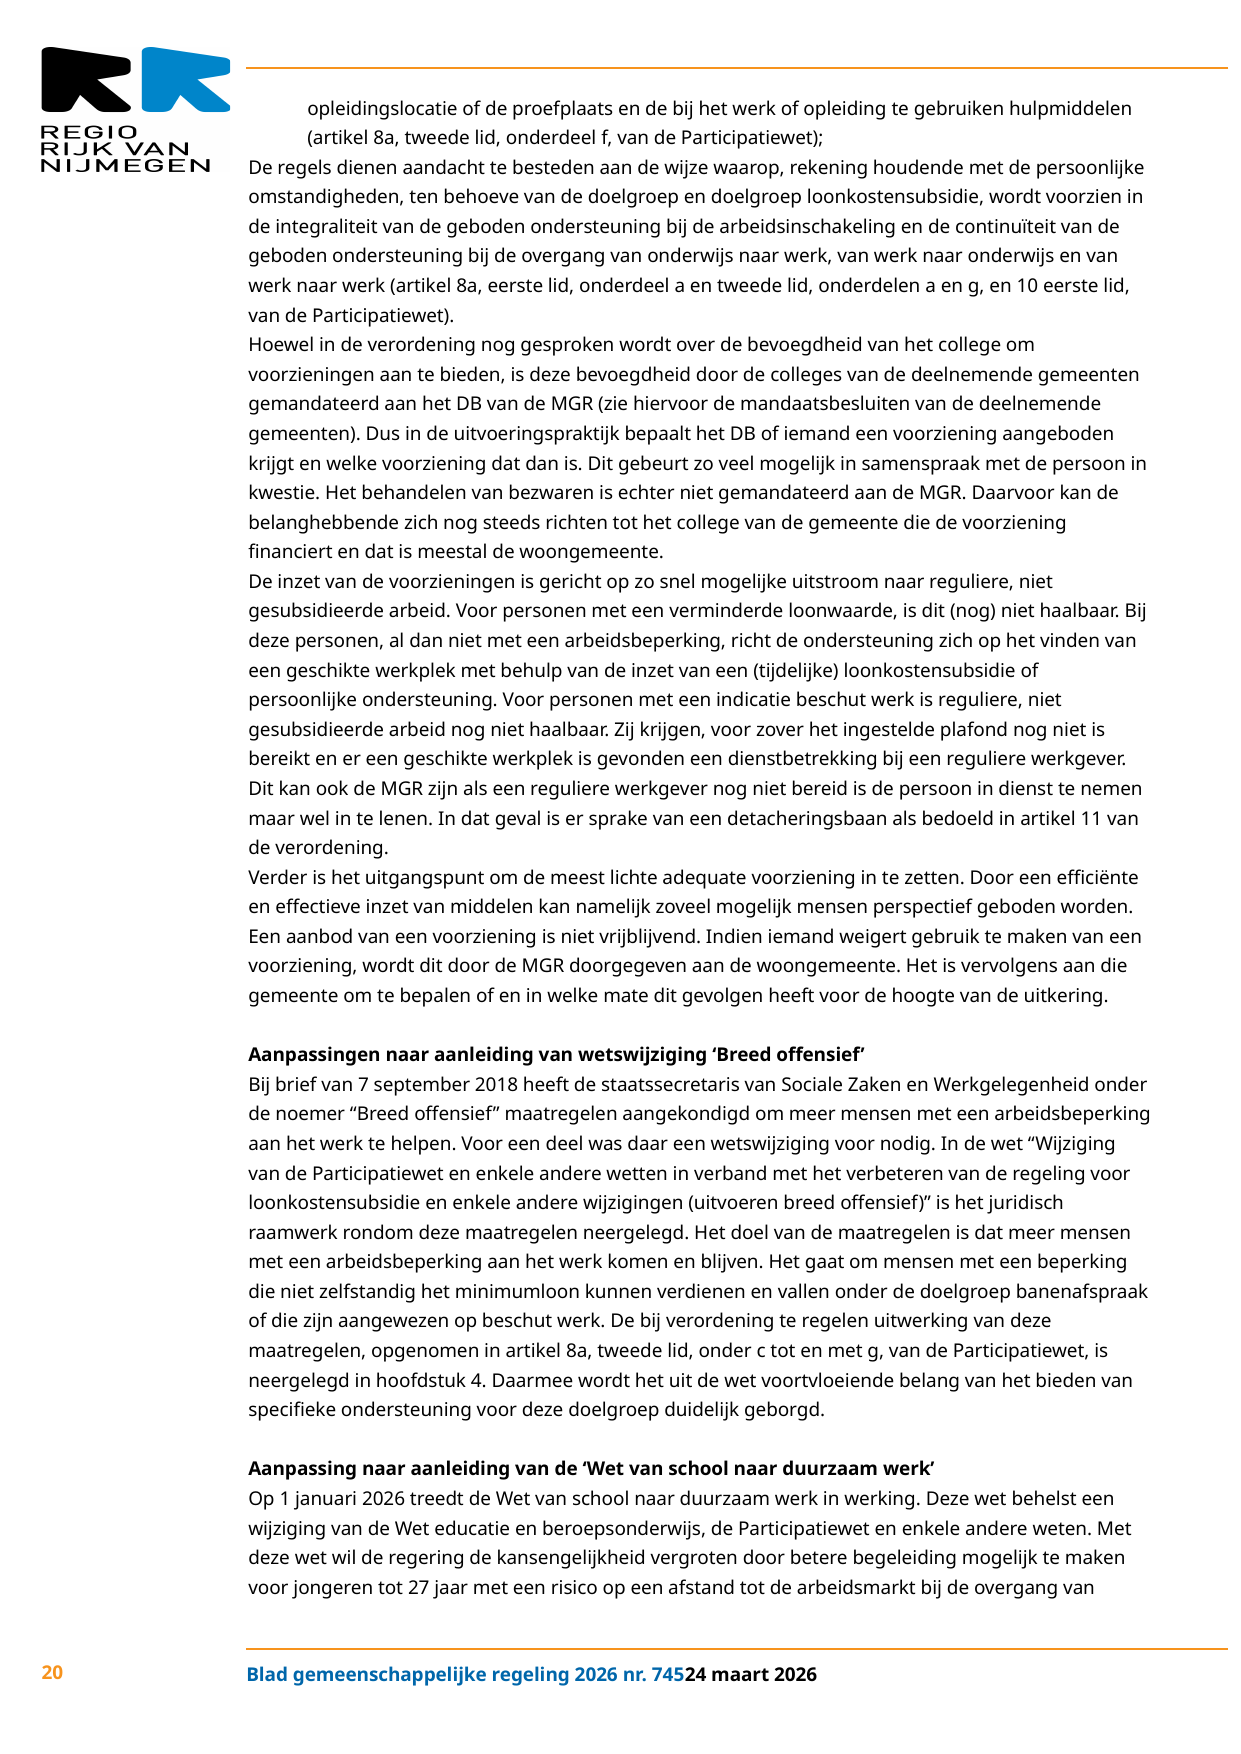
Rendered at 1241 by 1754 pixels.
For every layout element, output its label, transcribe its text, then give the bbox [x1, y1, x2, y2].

list opleidingslocatie of de proefplaats en de bij het werk of opleiding te gebruiken hulpmiddelen (artikel 8a, tweede lid, onderdeel f, van de Participatiewet); [248, 95, 1152, 150]
text De inzet van de voorzieningen is gericht op zo snel mogelijke uitstroom naar reguliere, niet gesubsidieerde arbeid. Voor personen met een verminderde loonwaarde, is dit (nog) niet haalbaar. Bij deze personen, al dan niet met een arbeidsbeperking, richt de ondersteuning zich op het vinden van een geschikte werkplek met behulp van de inzet van een (tijdelijke) loonkostensubsidie of persoonlijke ondersteuning. Voor personen met een indicatie beschut werk is reguliere, niet gesubsidieerde arbeid nog niet haalbaar. Zij krijgen, voor zover het ingestelde plafond nog niet is bereikt en er een geschikte werkplek is gevonden een dienstbetrekking bij een reguliere werkgever. Dit kan ook de MGR zijn als een reguliere werkgever nog niet bereid is de persoon in dienst te nemen maar wel in te lenen. In dat geval is er sprake van een detacheringsbaan als bedoeld in artikel 11 van de verordening. [248, 568, 1152, 860]
text Aanpassing naar aanleiding van de ‘Wet van school naar duurzaam werk’ [248, 1456, 1152, 1481]
text De regels dienen aandacht te besteden aan de wijze waarop, rekening houdende met de persoonlijke omstandigheden, ten behoeve van de doelgroep en doelgroep loonkostensubsidie, wordt voorzien in de integraliteit van de geboden ondersteuning bij de arbeidsinschakeling en de continuïteit van de geboden ondersteuning bij de overgang van onderwijs naar werk, van werk naar onderwijs en van werk naar werk (artikel 8a, eerste lid, onderdeel a en tweede lid, onderdelen a en g, en 10 eerste lid, van de Participatiewet). [248, 154, 1152, 328]
text Bij brief van 7 september 2018 heeft de staatssecretaris van Sociale Zaken en Werkgelegenheid onder de noemer “Breed offensief” maatregelen aangekondigd om meer mensen met een arbeidsbeperking aan het werk te helpen. Voor een deel was daar een wetswijziging voor nodig. In de wet “Wijziging van de Participatiewet en enkele andere wetten in verband met het verbeteren van de regeling voor loonkostensubsidie en enkele andere wijzigingen (uitvoeren breed offensief)” is het juridisch raamwerk rondom deze maatregelen neergelegd. Het doel van de maatregelen is dat meer mensen met een arbeidsbeperking aan het werk komen en blijven. Het gaat om mensen met een beperking die niet zelfstandig het minimumloon kunnen verdienen en vallen onder de doelgroep banenafspraak of die zijn aangewezen op beschut werk. De bij verordening te regelen uitwerking van deze maatregelen, opgenomen in artikel 8a, tweede lid, onder c tot en met g, van de Participatiewet, is neergelegd in hoofdstuk 4. Daarmee wordt het uit de wet voortvloeiende belang van het bieden van specifieke ondersteuning voor deze doelgroep duidelijk geborgd. [248, 1071, 1152, 1422]
picture [41, 47, 231, 172]
picture [161, 47, 231, 59]
picture [200, 73, 231, 105]
text Aanpassingen naar aanleiding van wetswijziging ‘Breed offensief’ [248, 1041, 1152, 1067]
text Op 1 januari 2026 treedt de Wet van school naar duurzaam werk in werking. Deze wet behelst een wijziging van de Wet educatie en beroepsonderwijs, de Participatiewet en enkele andere weten. Met deze wet wil de regering de kansengelijkheid vergroten door betere begeleiding mogelijk te maken voor jongeren tot 27 jaar met een risico op een afstand tot de arbeidsmarkt bij de overgang van [248, 1485, 1152, 1600]
text Verder is het uitgangspunt om de meest lichte adequate voorziening in te zetten. Door een efficiënte en effectieve inzet van middelen kan namelijk zoveel mogelijk mensen perspectief geboden worden. [248, 864, 1152, 919]
text Hoewel in de verordening nog gesproken wordt over de bevoegdheid van het college om voorzieningen aan te bieden, is deze bevoegdheid door de colleges van de deelnemende gemeenten gemandateerd aan het DB van de MGR (zie hiervoor de mandaatsbesluiten van de deelnemende gemeenten). Dus in de uitvoeringspraktijk bepaalt het DB of iemand een voorziening aangeboden krijgt en welke voorziening dat dan is. Dit gebeurt zo veel mogelijk in samenspraak met de persoon in kwestie. Het behandelen van bezwaren is echter niet gemandateerd aan de MGR. Daarvoor kan de belanghebbende zich nog steeds richten tot het college van de gemeente die de voorziening financiert en dat is meestal de woongemeente. [248, 331, 1152, 564]
text Een aanbod van een voorziening is niet vrijblijvend. Indien iemand weigert gebruik te maken van een voorziening, wordt dit door de MGR doorgegeven aan de woongemeente. Het is vervolgens aan die gemeente om te bepalen of en in welke mate dit gevolgen heeft voor de hoogte van de uitkering. [248, 923, 1152, 1008]
